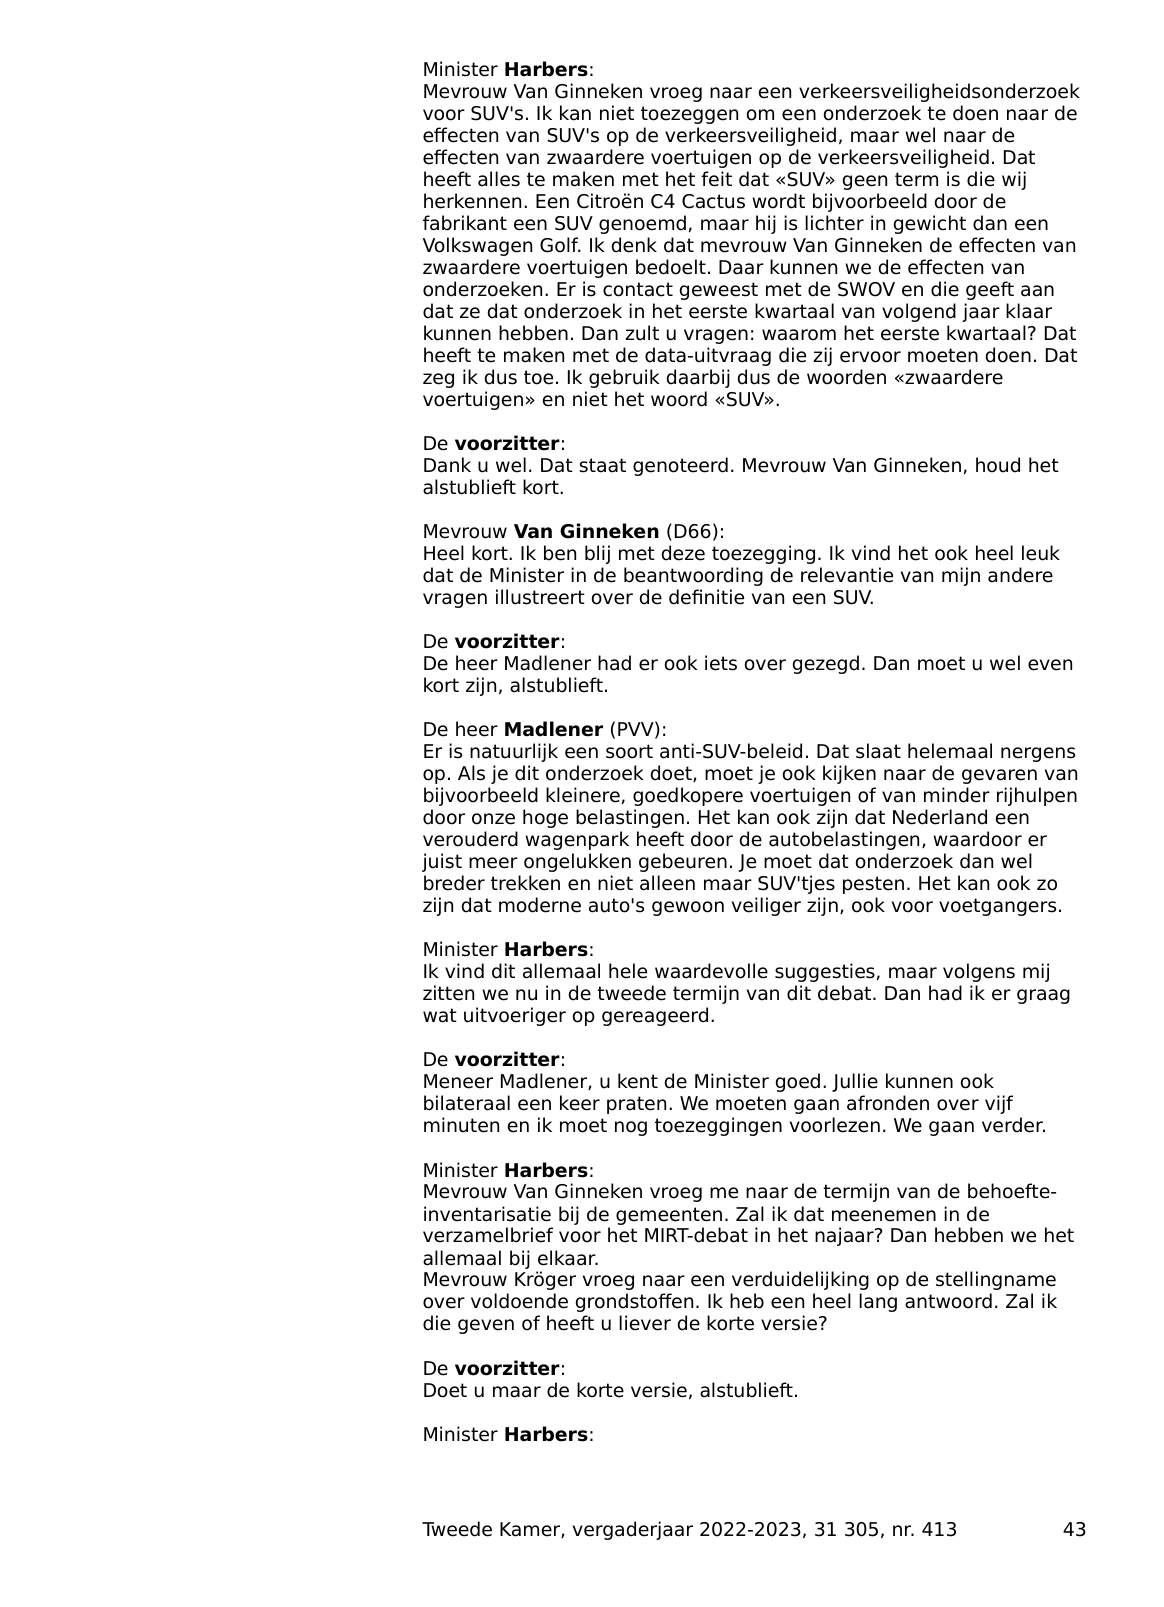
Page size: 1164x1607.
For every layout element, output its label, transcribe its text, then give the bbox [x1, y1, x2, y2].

text De heer Madlener had er ook iets over gezegd. Dan moet u wel even kort zijn, alstublieft. [422, 653, 1087, 697]
text De voorzitter: [422, 631, 1087, 653]
text Er is natuurlijk een soort anti-SUV-beleid. Dat slaat helemaal nergens op. Als je dit onderzoek doet, moet je ook kijken naar de gevaren van bijvoorbeeld kleinere, goedkopere voertuigen of van minder rijhulpen door onze hoge belastingen. Het kan ook zijn dat Nederland een verouderd wagenpark heeft door de autobelastingen, waardoor er juist meer ongelukken gebeuren. Je moet dat onderzoek dan wel breder trekken en niet alleen maar SUV'tjes pesten. Het kan ook zo zijn dat moderne auto's gewoon veiliger zijn, ook voor voetgangers. [422, 741, 1087, 917]
text Doet u maar de korte versie, alstublieft. [422, 1379, 1087, 1401]
text Minister Harbers: [422, 1159, 1087, 1181]
text De heer Madlener (PVV): [422, 719, 1087, 741]
text Ik vind dit allemaal hele waardevolle suggesties, maar volgens mij zitten we nu in de tweede termijn van dit debat. Dan had ik er graag wat uitvoeriger op gereageerd. [422, 961, 1087, 1027]
text Mevrouw Van Ginneken vroeg me naar de termijn van de behoefte-inventarisatie bij de gemeenten. Zal ik dat meenemen in de verzamelbrief voor het MIRT-debat in het najaar? Dan hebben we het allemaal bij elkaar. [422, 1181, 1087, 1269]
text De voorzitter: [422, 1357, 1087, 1379]
text Mevrouw Van Ginneken vroeg naar een verkeersveiligheidsonderzoek voor SUV's. Ik kan niet toezeggen om een onderzoek te doen naar de effecten van SUV's op de verkeersveiligheid, maar wel naar de effecten van zwaardere voertuigen op de verkeersveiligheid. Dat heeft alles te maken met het feit dat «SUV» geen term is die wij herkennen. Een Citroën C4 Cactus wordt bijvoorbeeld door de fabrikant een SUV genoemd, maar hij is lichter in gewicht dan een Volkswagen Golf. Ik denk dat mevrouw Van Ginneken de effecten van zwaardere voertuigen bedoelt. Daar kunnen we de effecten van onderzoeken. Er is contact geweest met de SWOV en die geeft aan dat ze dat onderzoek in het eerste kwartaal van volgend jaar klaar kunnen hebben. Dan zult u vragen: waarom het eerste kwartaal? Dat heeft te maken met de data-uitvraag die zij ervoor moeten doen. Dat zeg ik dus toe. Ik gebruik daarbij dus de woorden «zwaardere voertuigen» en niet het woord «SUV». [422, 81, 1087, 411]
text Dank u wel. Dat staat genoteerd. Mevrouw Van Ginneken, houd het alstublieft kort. [422, 455, 1087, 499]
text Mevrouw Kröger vroeg naar een verduidelijking op de stellingname over voldoende grondstoffen. Ik heb een heel lang antwoord. Zal ik die geven of heeft u liever de korte versie? [422, 1269, 1087, 1335]
text Minister Harbers: [422, 939, 1087, 961]
text Minister Harbers: [422, 59, 1087, 81]
text Mevrouw Van Ginneken (D66): [422, 521, 1087, 543]
text De voorzitter: [422, 1049, 1087, 1071]
text Minister Harbers: [422, 1424, 1087, 1446]
text De voorzitter: [422, 433, 1087, 455]
text Meneer Madlener, u kent de Minister goed. Jullie kunnen ook bilateraal een keer praten. We moeten gaan afronden over vijf minuten en ik moet nog toezeggingen voorlezen. We gaan verder. [422, 1071, 1087, 1137]
text Heel kort. Ik ben blij met deze toezegging. Ik vind het ook heel leuk dat de Minister in de beantwoording de relevantie van mijn andere vragen illustreert over de definitie van een SUV. [422, 543, 1087, 609]
